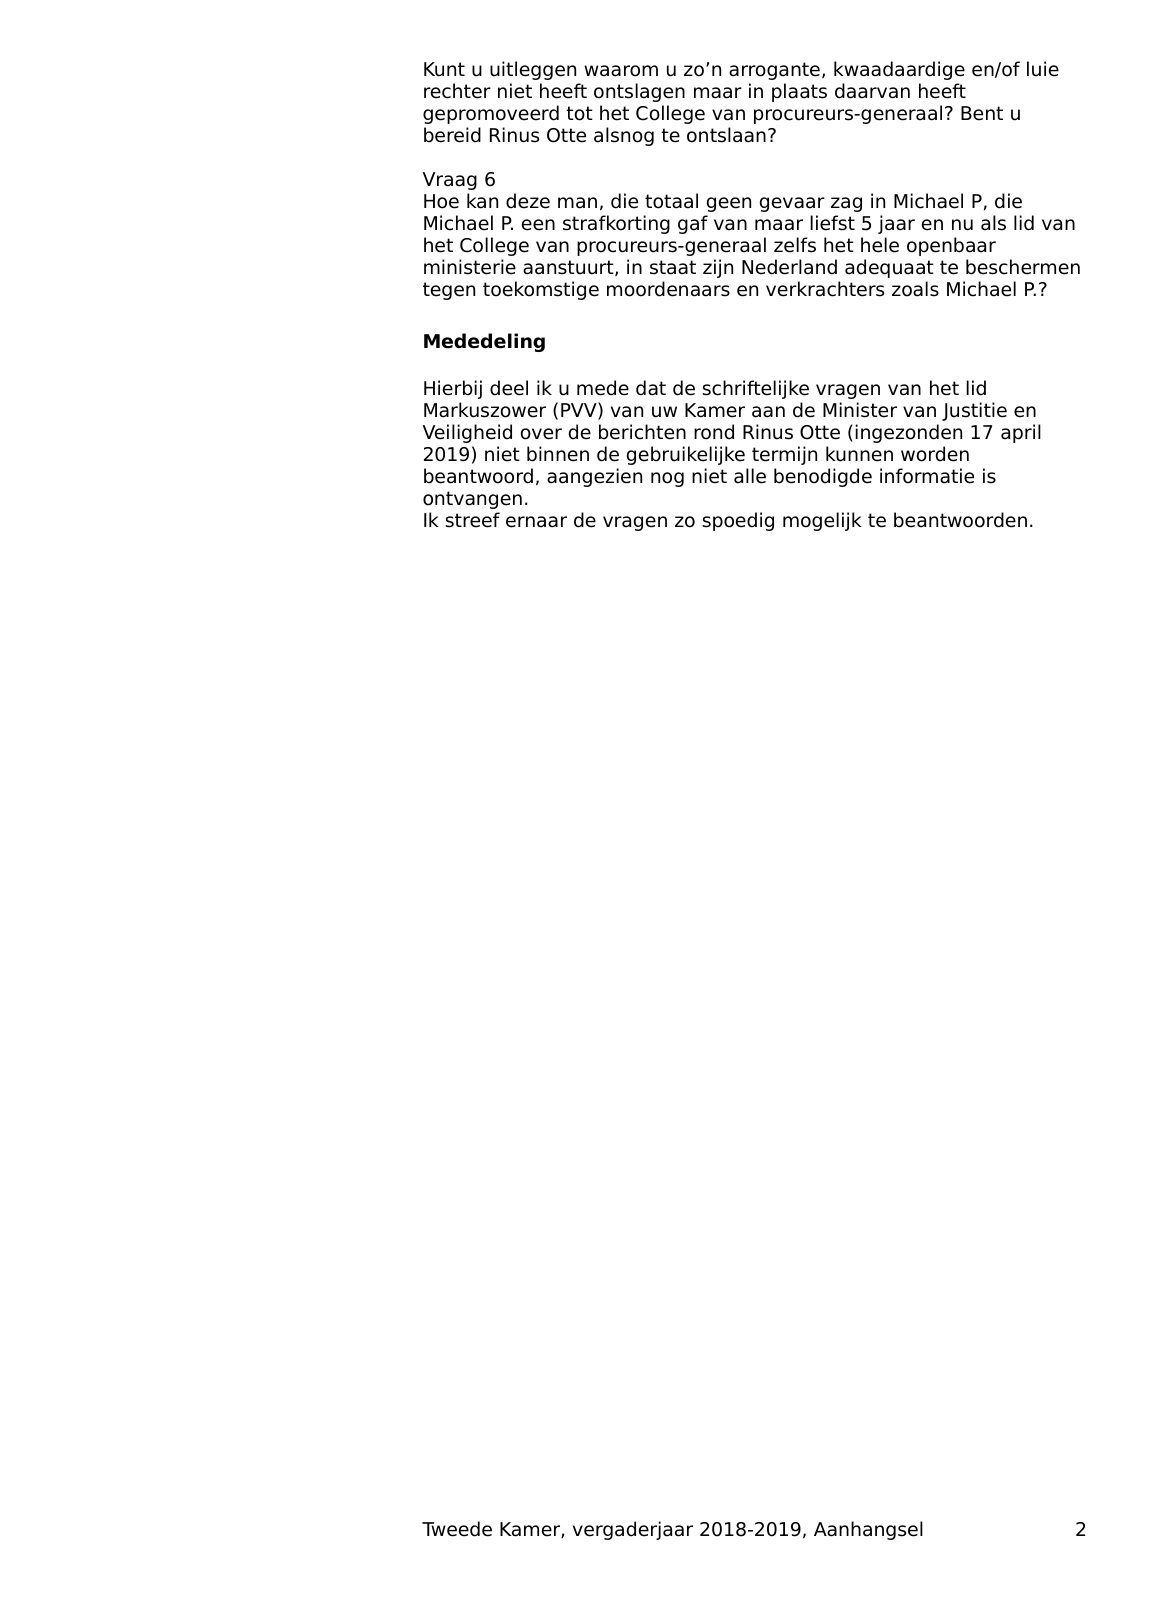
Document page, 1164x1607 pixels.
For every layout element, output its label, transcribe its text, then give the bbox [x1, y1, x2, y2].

text Ik streef ernaar de vragen zo spoedig mogelijk te beantwoorden. [422, 510, 1087, 532]
text Kunt u uitleggen waarom u zo’n arrogante, kwaadaardige en/of luie rechter niet heeft ontslagen maar in plaats daarvan heeft gepromoveerd tot het College van procureurs-generaal? Bent u bereid Rinus Otte alsnog te ontslaan? [422, 59, 1087, 147]
text Vraag 6 [422, 169, 1087, 191]
subtitle Mededeling [422, 331, 1087, 353]
text Hoe kan deze man, die totaal geen gevaar zag in Michael P, die Michael P. een strafkorting gaf van maar liefst 5 jaar en nu als lid van het College van procureurs-generaal zelfs het hele openbaar ministerie aanstuurt, in staat zijn Nederland adequaat te beschermen tegen toekomstige moordenaars en verkrachters zoals Michael P.? [422, 191, 1087, 301]
text Hierbij deel ik u mede dat de schriftelijke vragen van het lid Markuszower (PVV) van uw Kamer aan de Minister van Justitie en Veiligheid over de berichten rond Rinus Otte (ingezonden 17 april 2019) niet binnen de gebruikelijke termijn kunnen worden beantwoord, aangezien nog niet alle benodigde informatie is ontvangen. [422, 378, 1087, 510]
